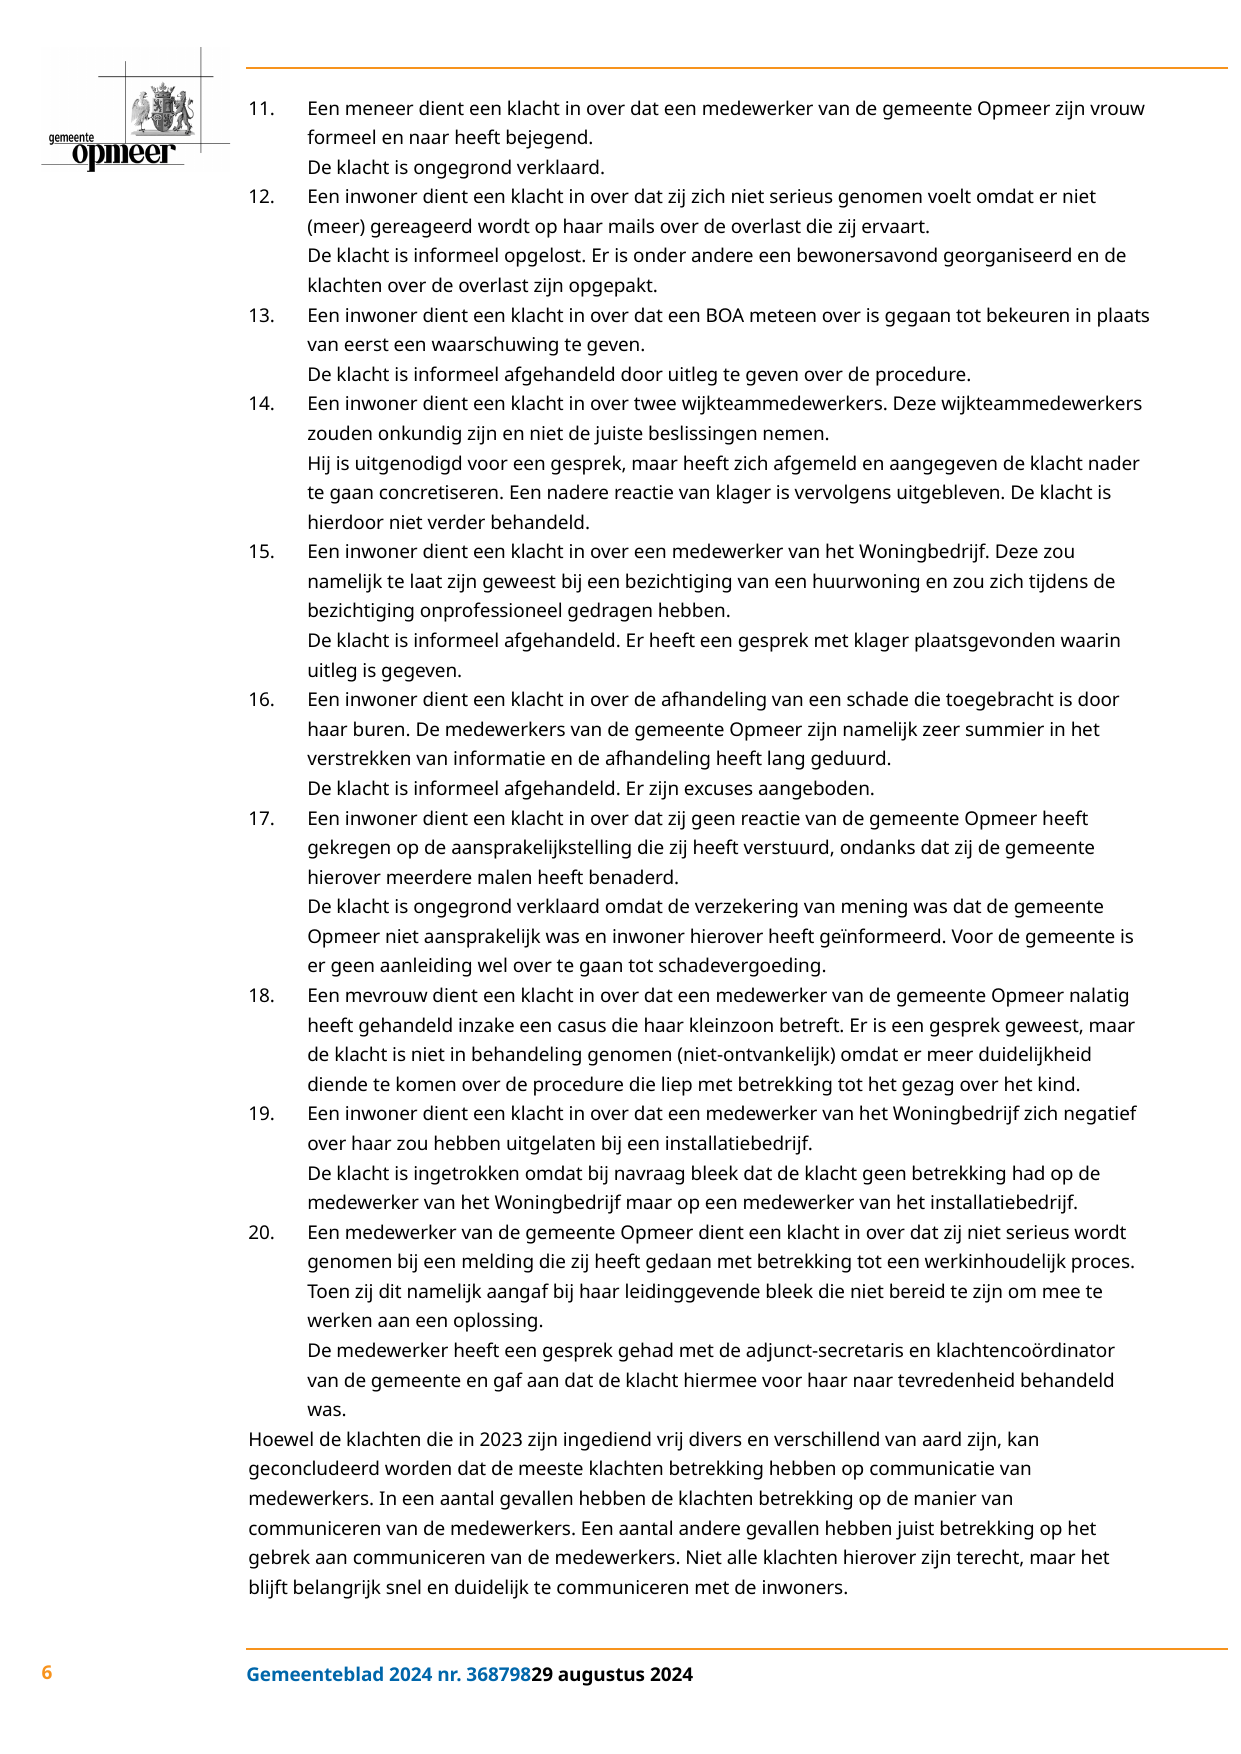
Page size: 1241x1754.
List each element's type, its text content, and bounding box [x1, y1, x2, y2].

list De klacht is informeel opgelost. Er is onder andere een bewonersavond georganiseerd en de klachten over de overlast zijn opgepakt. [248, 243, 1152, 298]
list Een mevrouw dient een klacht in over dat een medewerker van de gemeente Opmeer nalatig heeft gehandeld inzake een casus die haar kleinzoon betreft. Er is een gesprek geweest, maar de klacht is niet in behandeling genomen (niet-ontvankelijk) omdat er meer duidelijkheid diende te komen over de procedure die liep met betrekking tot het gezag over het kind. [248, 982, 1152, 1097]
list Een inwoner dient een klacht in over een medewerker van het Woningbedrijf. Deze zou namelijk te laat zijn geweest bij een bezichtiging van een huurwoning en zou zich tijdens de bezichtiging onprofessioneel gedragen hebben. [248, 538, 1152, 623]
text Hoewel de klachten die in 2023 zijn ingediend vrij divers en verschillend van aard zijn, kan geconcludeerd worden dat de meeste klachten betrekking hebben op communicatie van medewerkers. In een aantal gevallen hebben de klachten betrekking op de manier van communiceren van de medewerkers. Een aantal andere gevallen hebben juist betrekking op het gebrek aan communiceren van de medewerkers. Niet alle klachten hierover zijn terecht, maar het blijft belangrijk snel en duidelijk te communiceren met de inwoners. [248, 1426, 1152, 1600]
list Een inwoner dient een klacht in over dat zij geen reactie van de gemeente Opmeer heeft gekregen op de aansprakelijkstelling die zij heeft verstuurd, ondanks dat zij de gemeente hierover meerdere malen heeft benaderd. [248, 805, 1152, 890]
list De klacht is informeel afgehandeld door uitleg te geven over de procedure. [248, 361, 1152, 387]
list Een inwoner dient een klacht in over dat zij zich niet serieus genomen voelt omdat er niet (meer) gereageerd wordt op haar mails over de overlast die zij ervaart. [248, 183, 1152, 239]
list De klacht is informeel afgehandeld. Er heeft een gesprek met klager plaatsgevonden waarin uitleg is gegeven. [248, 627, 1152, 683]
list Een medewerker van de gemeente Opmeer dient een klacht in over dat zij niet serieus wordt genomen bij een melding die zij heeft gedaan met betrekking tot een werkinhoudelijk proces. Toen zij dit namelijk aangaf bij haar leidinggevende bleek die niet bereid te zijn om mee te werken aan een oplossing. [248, 1219, 1152, 1333]
list Een inwoner dient een klacht in over dat een medewerker van het Woningbedrijf zich negatief over haar zou hebben uitgelaten bij een installatiebedrijf. [248, 1101, 1152, 1156]
list De medewerker heeft een gesprek gehad met de adjunct-secretaris en klachtencoördinator van de gemeente en gaf aan dat de klacht hiermee voor haar naar tevredenheid behandeld was. [248, 1337, 1152, 1422]
list Een meneer dient een klacht in over dat een medewerker van de gemeente Opmeer zijn vrouw formeel en naar heeft bejegend. [248, 95, 1152, 150]
list Hij is uitgenodigd voor een gesprek, maar heeft zich afgemeld en aangegeven de klacht nader te gaan concretiseren. Een nadere reactie van klager is vervolgens uitgebleven. De klacht is hierdoor niet verder behandeld. [248, 450, 1152, 535]
list Een inwoner dient een klacht in over dat een BOA meteen over is gegaan tot bekeuren in plaats van eerst een waarschuwing te geven. [248, 302, 1152, 357]
list De klacht is ongegrond verklaard. [248, 154, 1152, 180]
list De klacht is informeel afgehandeld. Er zijn excuses aangeboden. [248, 775, 1152, 801]
list Een inwoner dient een klacht in over twee wijkteammedewerkers. Deze wijkteammedewerkers zouden onkundig zijn en niet de juiste beslissingen nemen. [248, 391, 1152, 446]
list Een inwoner dient een klacht in over de afhandeling van een schade die toegebracht is door haar buren. De medewerkers van de gemeente Opmeer zijn namelijk zeer summier in het verstrekken van informatie en de afhandeling heeft lang geduurd. [248, 686, 1152, 771]
list De klacht is ingetrokken omdat bij navraag bleek dat de klacht geen betrekking had op de medewerker van het Woningbedrijf maar op een medewerker van het installatiebedrijf. [248, 1160, 1152, 1215]
picture [41, 47, 231, 172]
list De klacht is ongegrond verklaard omdat de verzekering van mening was dat de gemeente Opmeer niet aansprakelijk was en inwoner hierover heeft geïnformeerd. Voor de gemeente is er geen aanleiding wel over te gaan tot schadevergoeding. [248, 893, 1152, 978]
